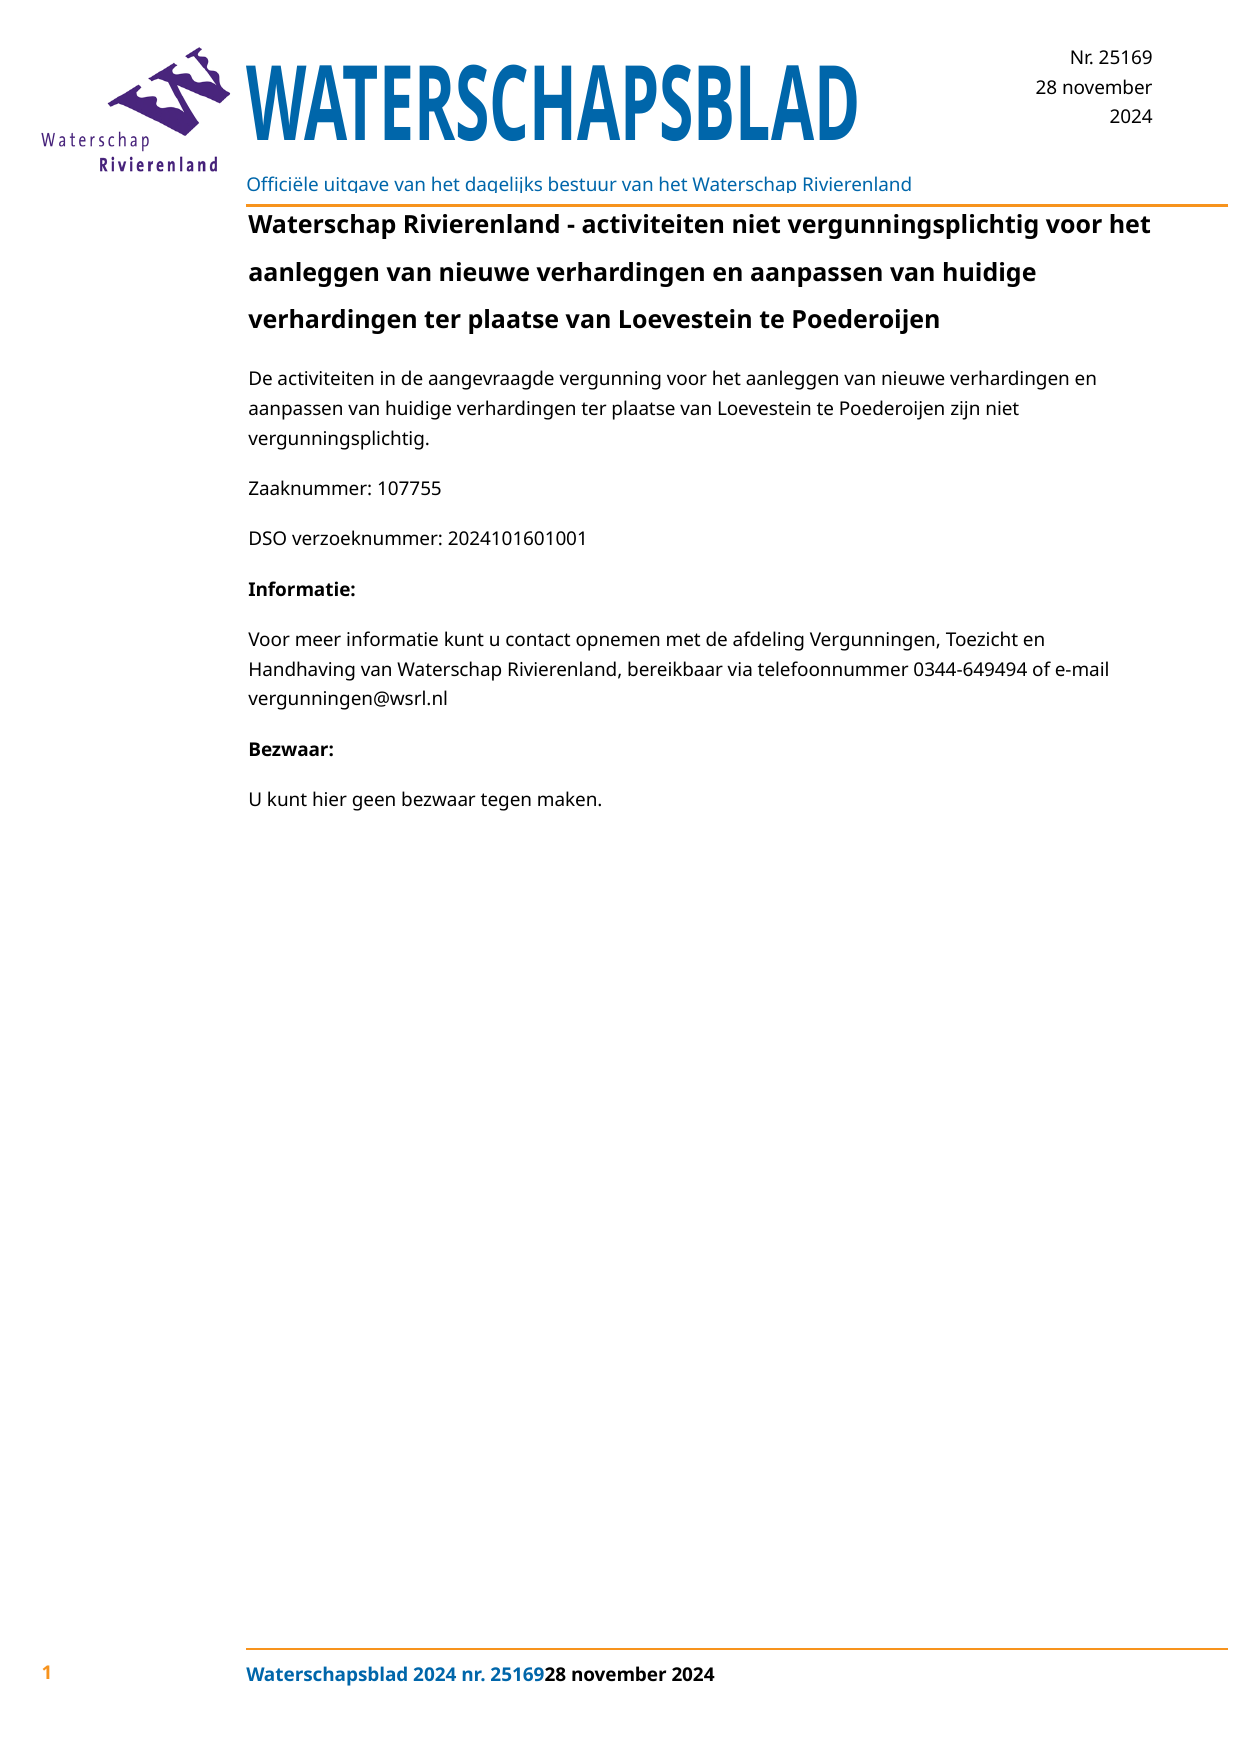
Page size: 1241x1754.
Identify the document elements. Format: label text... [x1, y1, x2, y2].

text Voor meer informatie kunt u contact opnemen met de afdeling Vergunningen, Toezicht en Handhaving van Waterschap Rivierenland, bereikbaar via telefoonnummer 0344-649494 of e-mail vergunningen@wsrl.nl [248, 626, 1152, 711]
picture [41, 47, 231, 172]
text Zaaknummer: 107755 [248, 475, 1152, 501]
text DSO verzoeknummer: 2024101601001 [248, 526, 1152, 551]
text U kunt hier geen bezwaar tegen maken. [248, 786, 1152, 812]
text Bezwaar: [248, 736, 1152, 762]
text Waterschap Rivierenland - activiteiten niet vergunningsplichtig voor het aanleggen van nieuwe verhardingen en aanpassen van huidige verhardingen ter plaatse van Loevestein te Poederoijen [248, 207, 1152, 336]
text De activiteiten in de aangevraagde vergunning voor het aanleggen van nieuwe verhardingen en aanpassen van huidige verhardingen ter plaatse van Loevestein te Poederoijen zijn niet vergunningsplichtig. [248, 366, 1152, 450]
text Informatie: [248, 576, 1152, 602]
